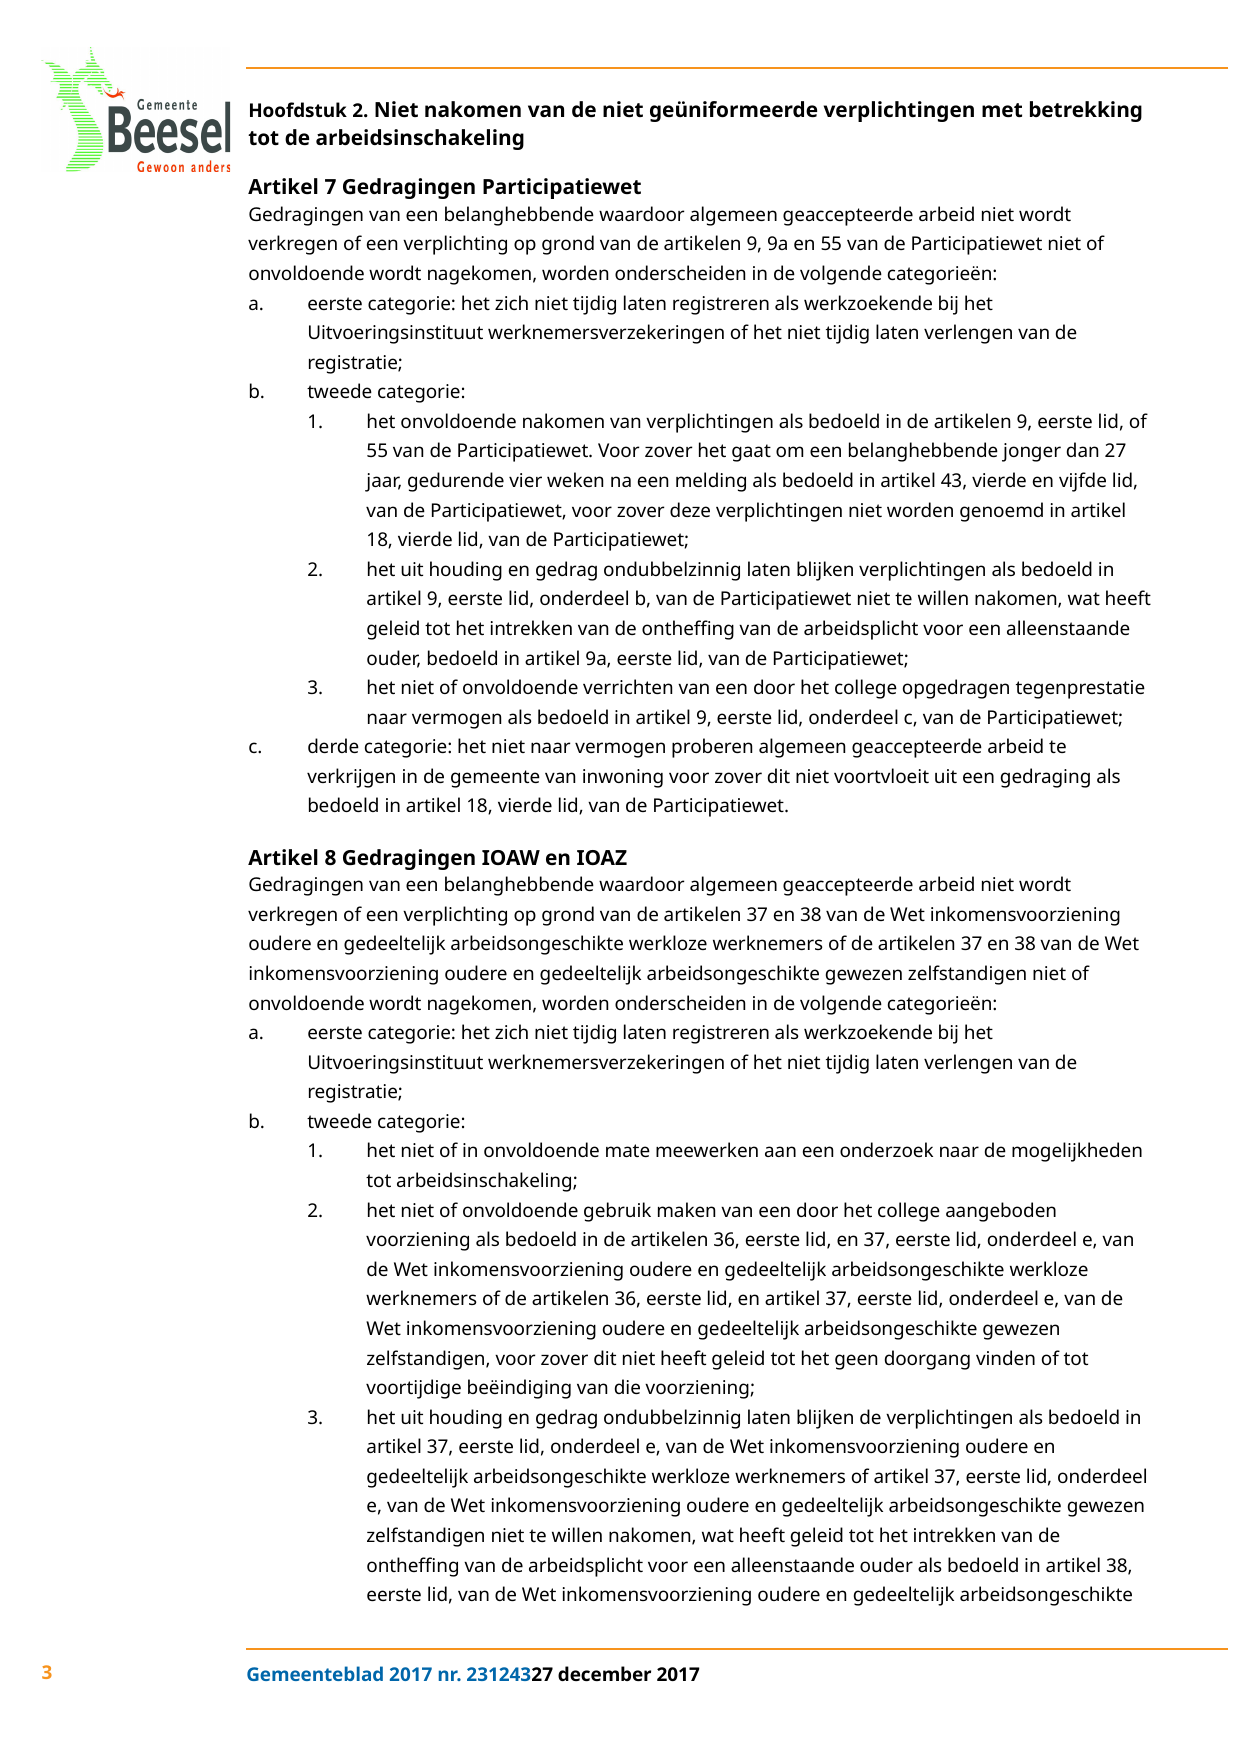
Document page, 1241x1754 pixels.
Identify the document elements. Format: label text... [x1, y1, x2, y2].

picture [41, 47, 231, 172]
list tweede categorie: [248, 378, 1152, 404]
list tweede categorie: [248, 1108, 1152, 1134]
list het uit houding en gedrag ondubbelzinnig laten blijken verplichtingen als bedoeld in artikel 9, eerste lid, onderdeel b, van de Participatiewet niet te willen nakomen, wat heeft geleid tot het intrekken van de ontheffing van de arbeidsplicht voor een alleenstaande ouder, bedoeld in artikel 9a, eerste lid, van de Participatiewet; [307, 556, 1152, 670]
text Artikel 8 Gedragingen IOAW en IOAZ [248, 843, 1152, 871]
list het niet of onvoldoende verrichten van een door het college opgedragen tegenprestatie naar vermogen als bedoeld in artikel 9, eerste lid, onderdeel c, van de Participatiewet; [307, 674, 1152, 729]
list het uit houding en gedrag ondubbelzinnig laten blijken de verplichtingen als bedoeld in artikel 37, eerste lid, onderdeel e, van de Wet inkomensvoorziening oudere en gedeeltelijk arbeidsongeschikte werkloze werknemers of artikel 37, eerste lid, onderdeel e, van de Wet inkomensvoorziening oudere en gedeeltelijk arbeidsongeschikte gewezen zelfstandigen niet te willen nakomen, wat heeft geleid tot het intrekken van de ontheffing van de arbeidsplicht voor een alleenstaande ouder als bedoeld in artikel 38, eerste lid, van de Wet inkomensvoorziening oudere en gedeeltelijk arbeidsongeschikte [307, 1404, 1152, 1607]
list het niet of onvoldoende gebruik maken van een door het college aangeboden voorziening als bedoeld in de artikelen 36, eerste lid, en 37, eerste lid, onderdeel e, van de Wet inkomensvoorziening oudere en gedeeltelijk arbeidsongeschikte werkloze werknemers of de artikelen 36, eerste lid, en artikel 37, eerste lid, onderdeel e, van de Wet inkomensvoorziening oudere en gedeeltelijk arbeidsongeschikte gewezen zelfstandigen, voor zover dit niet heeft geleid tot het geen doorgang vinden of tot voortijdige beëindiging van die voorziening; [307, 1197, 1152, 1400]
list het niet of in onvoldoende mate meewerken aan een onderzoek naar de mogelijkheden tot arbeidsinschakeling; [307, 1138, 1152, 1193]
text Gedragingen van een belanghebbende waardoor algemeen geaccepteerde arbeid niet wordt verkregen of een verplichting op grond van de artikelen 37 en 38 van de Wet inkomensvoorziening oudere en gedeeltelijk arbeidsongeschikte werkloze werknemers of de artikelen 37 en 38 van de Wet inkomensvoorziening oudere en gedeeltelijk arbeidsongeschikte gewezen zelfstandigen niet of onvoldoende wordt nagekomen, worden onderscheiden in de volgende categorieën: [248, 871, 1152, 1016]
list eerste categorie: het zich niet tijdig laten registreren als werkzoekende bij het Uitvoeringsinstituut werknemersverzekeringen of het niet tijdig laten verlengen van de registratie; [248, 290, 1152, 374]
text Artikel 7 Gedragingen Participatiewet [248, 172, 1152, 201]
text Hoofdstuk 2. Niet nakomen van de niet geüniformeerde verplichtingen met betrekking tot de arbeidsinschakeling [248, 95, 1152, 152]
list eerste categorie: het zich niet tijdig laten registreren als werkzoekende bij het Uitvoeringsinstituut werknemersverzekeringen of het niet tijdig laten verlengen van de registratie; [248, 1019, 1152, 1104]
list derde categorie: het niet naar vermogen proberen algemeen geaccepteerde arbeid te verkrijgen in de gemeente van inwoning voor zover dit niet voortvloeit uit een gedraging als bedoeld in artikel 18, vierde lid, van de Participatiewet. [248, 733, 1152, 818]
list het onvoldoende nakomen van verplichtingen als bedoeld in de artikelen 9, eerste lid, of 55 van de Participatiewet. Voor zover het gaat om een belanghebbende jonger dan 27 jaar, gedurende vier weken na een melding als bedoeld in artikel 43, vierde en vijfde lid, van de Participatiewet, voor zover deze verplichtingen niet worden genoemd in artikel 18, vierde lid, van de Participatiewet; [307, 408, 1152, 552]
text Gedragingen van een belanghebbende waardoor algemeen geaccepteerde arbeid niet wordt verkregen of een verplichting op grond van de artikelen 9, 9a en 55 van de Participatiewet niet of onvoldoende wordt nagekomen, worden onderscheiden in de volgende categorieën: [248, 201, 1152, 286]
